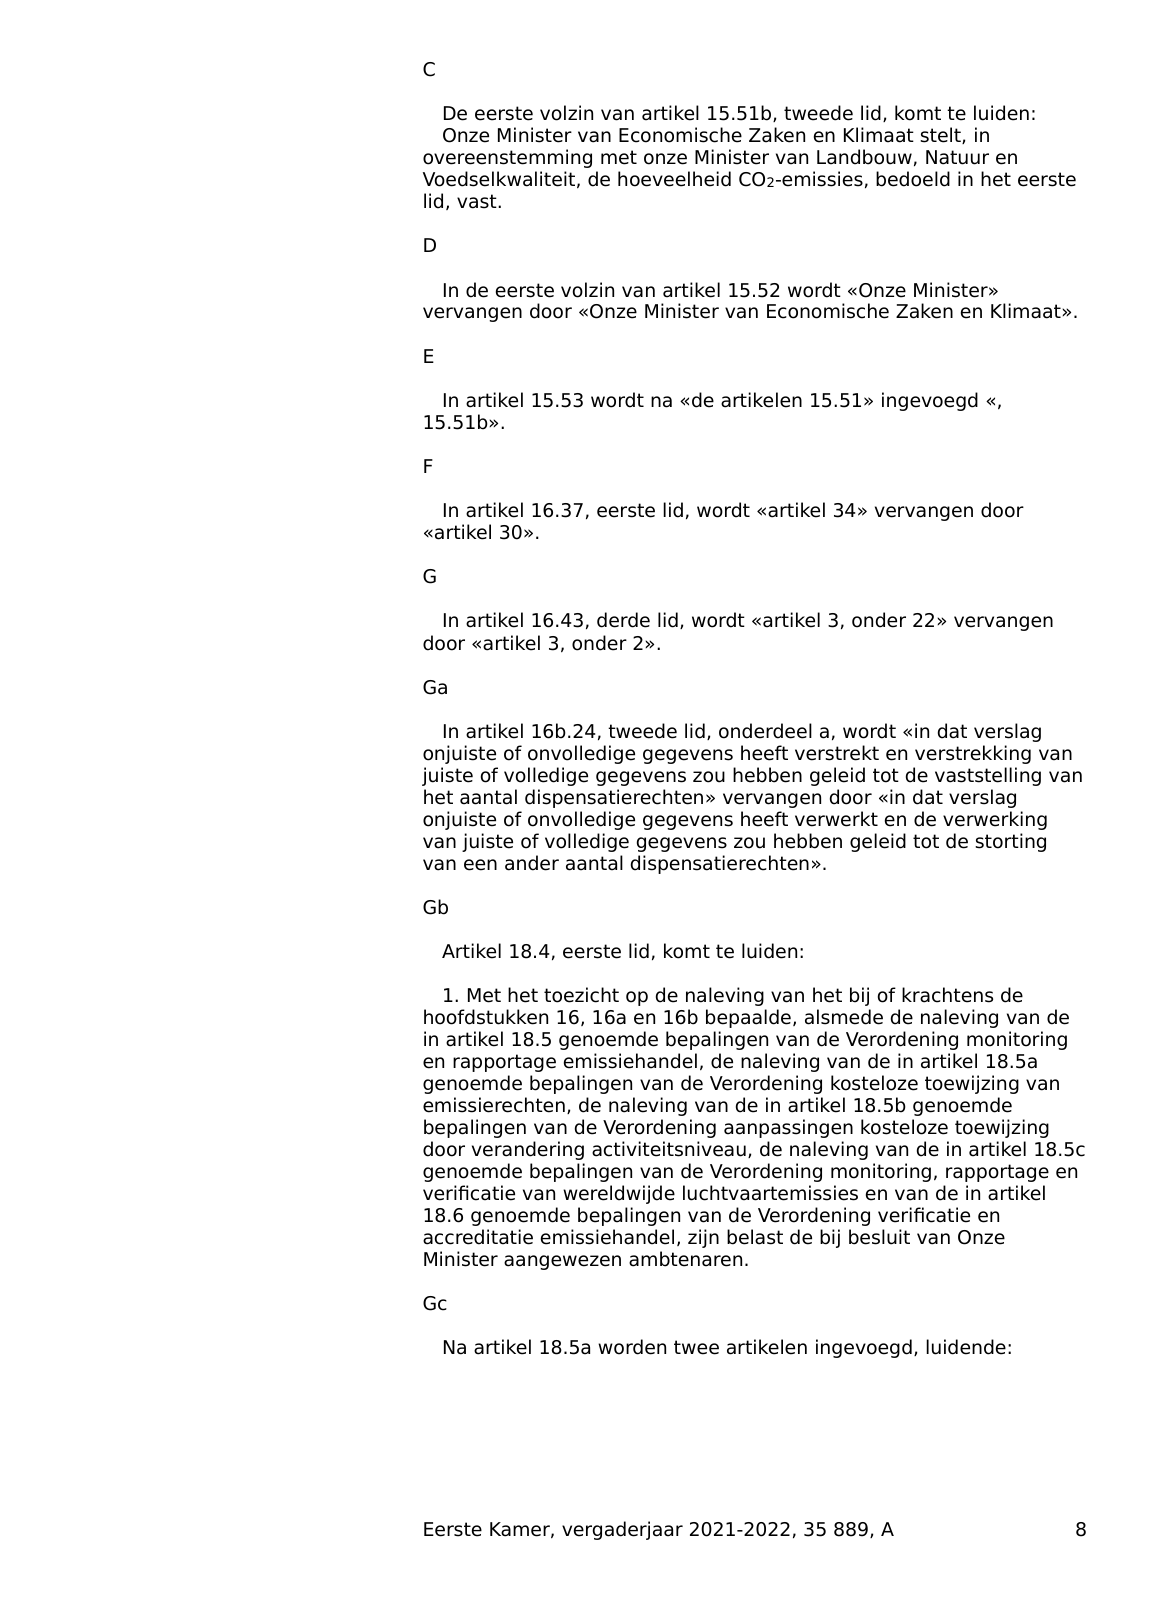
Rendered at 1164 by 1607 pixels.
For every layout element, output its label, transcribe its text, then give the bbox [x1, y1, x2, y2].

text Gc [422, 1293, 1087, 1315]
text G [422, 566, 1087, 588]
text E [422, 346, 1087, 368]
text In de eerste volzin van artikel 15.52 wordt «Onze Minister» vervangen door «Onze Minister van Economische Zaken en Klimaat». [422, 279, 1087, 323]
text Na artikel 18.5a worden twee artikelen ingevoegd, luidende: [422, 1337, 1087, 1359]
text F [422, 456, 1087, 478]
text 1. Met het toezicht op de naleving van het bij of krachtens de hoofdstukken 16, 16a en 16b bepaalde, alsmede de naleving van de in artikel 18.5 genoemde bepalingen van de Verordening monitoring en rapportage emissiehandel, de naleving van de in artikel 18.5a genoemde bepalingen van de Verordening kosteloze toewijzing van emissierechten, de naleving van de in artikel 18.5b genoemde bepalingen van de Verordening aanpassingen kosteloze toewijzing door verandering activiteitsniveau, de naleving van de in artikel 18.5c genoemde bepalingen van de Verordening monitoring, rapportage en verificatie van wereldwijde luchtvaartemissies en van de in artikel 18.6 genoemde bepalingen van de Verordening verificatie en accreditatie emissiehandel, zijn belast de bij besluit van Onze Minister aangewezen ambtenaren. [422, 985, 1087, 1271]
text C [422, 59, 1087, 81]
text In artikel 16.43, derde lid, wordt «artikel 3, onder 22» vervangen door «artikel 3, onder 2». [422, 610, 1087, 654]
text In artikel 15.53 wordt na «de artikelen 15.51» ingevoegd «, 15.51b». [422, 390, 1087, 434]
text D [422, 235, 1087, 257]
text De eerste volzin van artikel 15.51b, tweede lid, komt te luiden: [422, 103, 1087, 125]
text In artikel 16b.24, tweede lid, onderdeel a, wordt «in dat verslag onjuiste of onvolledige gegevens heeft verstrekt en verstrekking van juiste of volledige gegevens zou hebben geleid tot de vaststelling van het aantal dispensatierechten» vervangen door «in dat verslag onjuiste of onvolledige gegevens heeft verwerkt en de verwerking van juiste of volledige gegevens zou hebben geleid tot de storting van een ander aantal dispensatierechten». [422, 721, 1087, 874]
text In artikel 16.37, eerste lid, wordt «artikel 34» vervangen door «artikel 30». [422, 500, 1087, 544]
text Onze Minister van Economische Zaken en Klimaat stelt, in overeenstemming met onze Minister van Landbouw, Natuur en Voedselkwaliteit, de hoeveelheid CO2-emissies, bedoeld in het eerste lid, vast. [422, 125, 1087, 213]
text Gb [422, 897, 1087, 919]
text Ga [422, 677, 1087, 698]
text Artikel 18.4, eerste lid, komt te luiden: [422, 941, 1087, 963]
